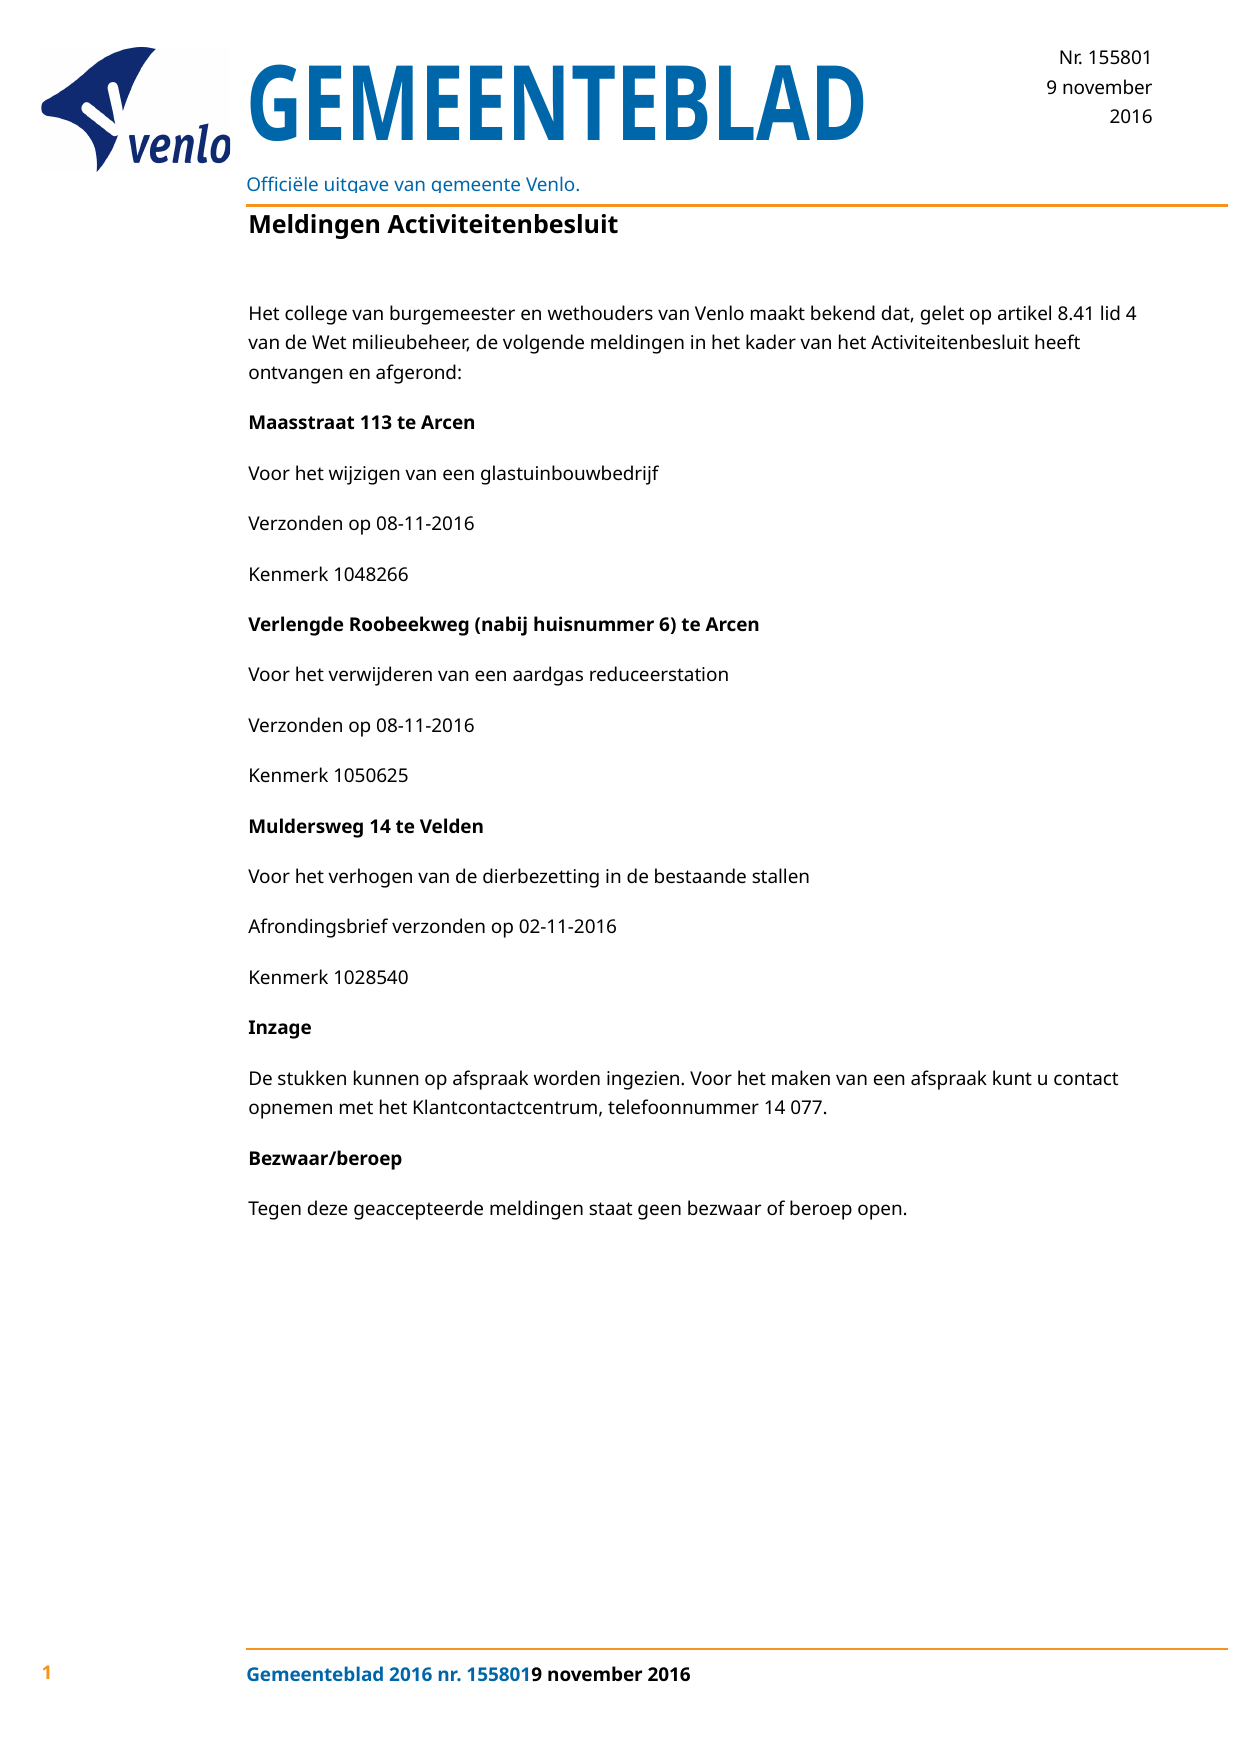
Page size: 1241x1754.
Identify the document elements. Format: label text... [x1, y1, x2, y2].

text Inzage [248, 1014, 1152, 1040]
text Verzonden op 08-11-2016 [248, 510, 1152, 536]
text Voor het wijzigen van een glastuinbouwbedrijf [248, 460, 1152, 486]
text Kenmerk 1048266 [248, 561, 1152, 586]
text Het college van burgemeester en wethouders van Venlo maakt bekend dat, gelet op artikel 8.41 lid 4 van de Wet milieubeheer, de volgende meldingen in het kader van het Activiteitenbesluit heeft ontvangen en afgerond: [248, 300, 1152, 385]
text Maasstraat 113 te Arcen [248, 409, 1152, 435]
text Kenmerk 1050625 [248, 762, 1152, 788]
text Voor het verwijderen van een aardgas reduceerstation [248, 662, 1152, 687]
text Verlengde Roobeekweg (nabij huisnummer 6) te Arcen [248, 611, 1152, 637]
text Bezwaar/beroep [248, 1145, 1152, 1171]
text Afrondingsbrief verzonden op 02-11-2016 [248, 914, 1152, 939]
text Meldingen Activiteitenbesluit [248, 207, 1152, 241]
text Muldersweg 14 te Velden [248, 813, 1152, 838]
text Voor het verhogen van de dierbezetting in de bestaande stallen [248, 863, 1152, 889]
text Kenmerk 1028540 [248, 964, 1152, 990]
picture [41, 47, 231, 172]
text Verzonden op 08-11-2016 [248, 712, 1152, 738]
text De stukken kunnen op afspraak worden ingezien. Voor het maken van een afspraak kunt u contact opnemen met het Klantcontactcentrum, telefoonnummer 14 077. [248, 1065, 1152, 1120]
text Tegen deze geaccepteerde meldingen staat geen bezwaar of beroep open. [248, 1195, 1152, 1221]
